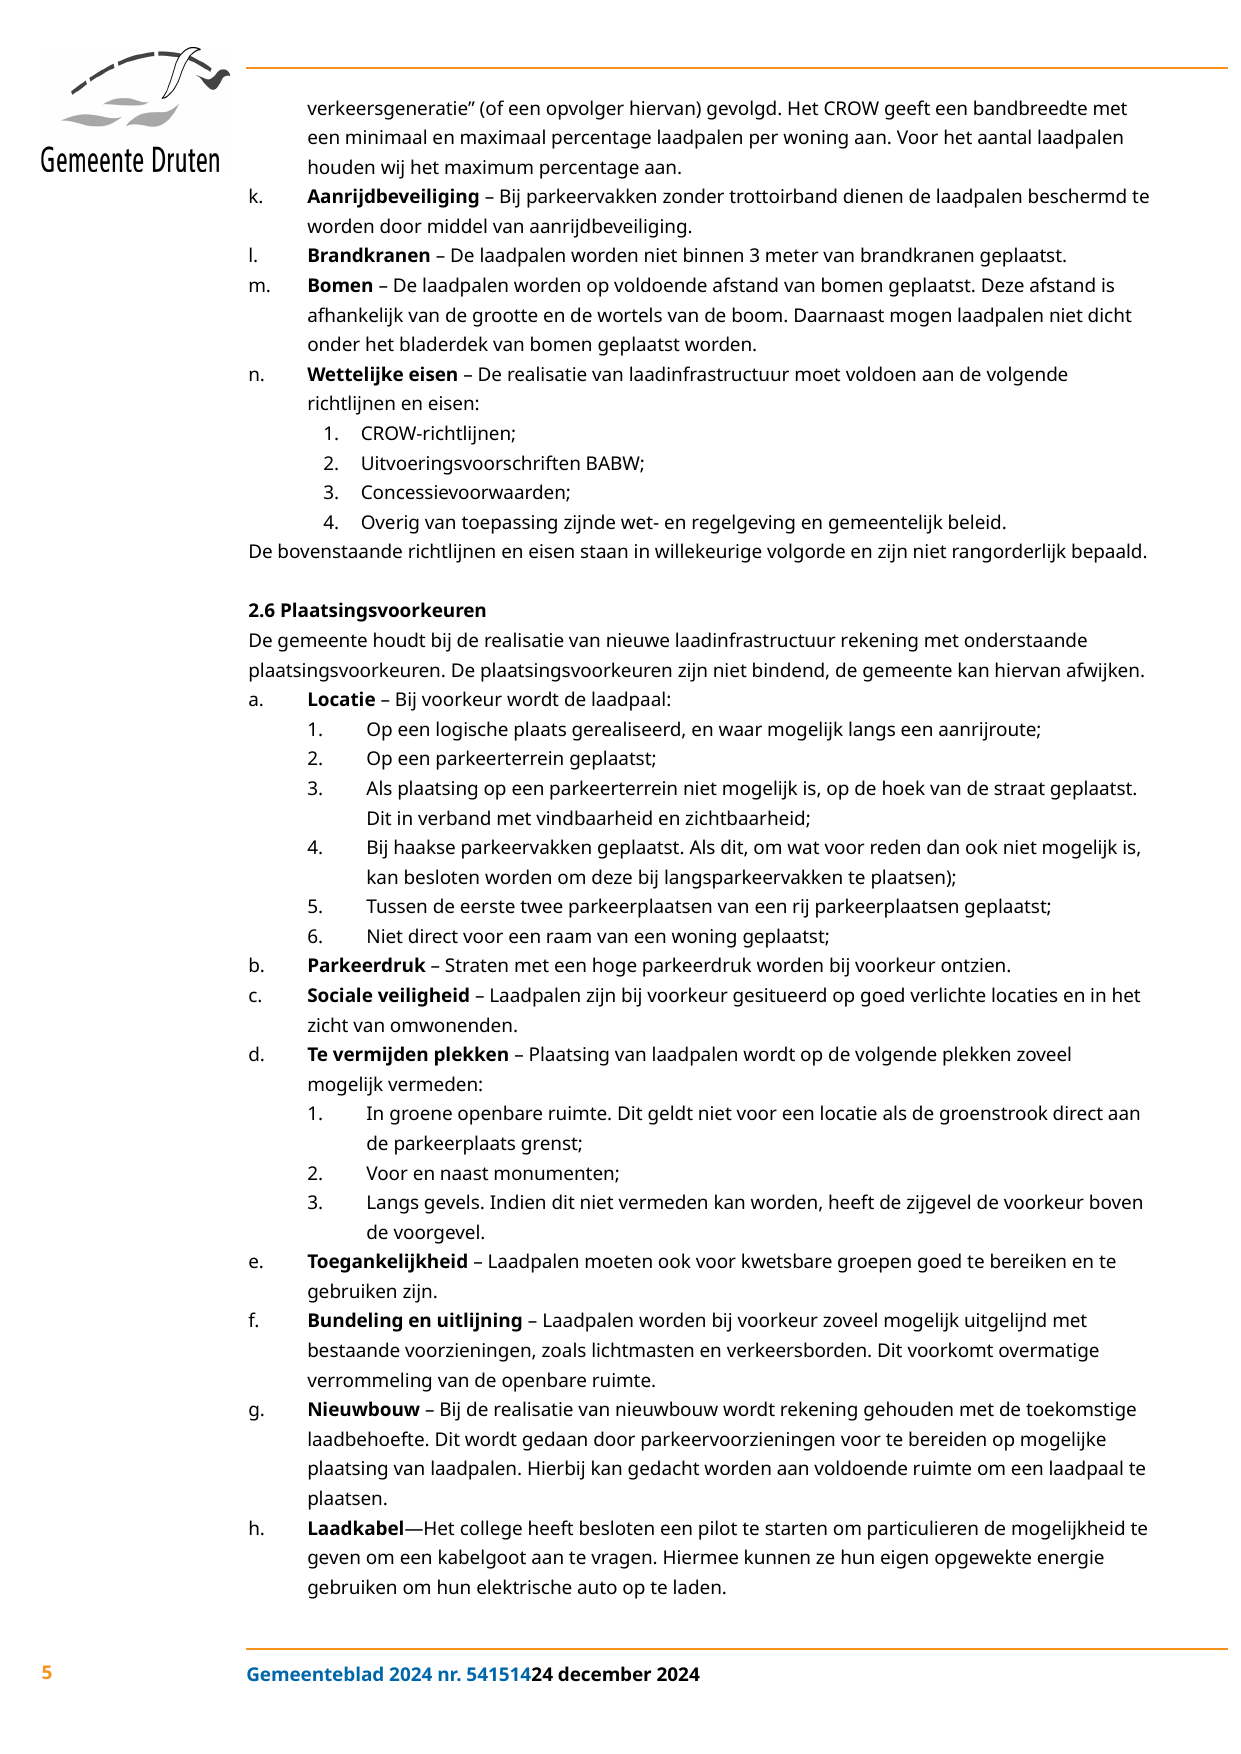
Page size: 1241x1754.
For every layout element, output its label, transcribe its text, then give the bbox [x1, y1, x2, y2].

list Locatie – Bij voorkeur wordt de laadpaal: [248, 686, 1152, 712]
text De gemeente houdt bij de realisatie van nieuwe laadinfrastructuur rekening met onderstaande plaatsingsvoorkeuren. De plaatsingsvoorkeuren zijn niet bindend, de gemeente kan hiervan afwijken. [248, 627, 1152, 683]
list Bundeling en uitlijning – Laadpalen worden bij voorkeur zoveel mogelijk uitgelijnd met bestaande voorzieningen, zoals lichtmasten en verkeersborden. Dit voorkomt overmatige verrommeling van de openbare ruimte. [248, 1308, 1152, 1393]
list Langs gevels. Indien dit niet vermeden kan worden, heeft de zijgevel de voorkeur boven de voorgevel. [307, 1189, 1152, 1245]
list Voor en naast monumenten; [307, 1160, 1152, 1186]
list Uitvoeringsvoorschriften BABW; [323, 450, 1152, 476]
list Parkeerdruk – Straten met een hoge parkeerdruk worden bij voorkeur ontzien. [248, 953, 1152, 978]
list Bomen – De laadpalen worden op voldoende afstand van bomen geplaatst. Deze afstand is afhankelijk van de grootte en de wortels van de boom. Daarnaast mogen laadpalen niet dicht onder het bladerdek van bomen geplaatst worden. [248, 272, 1152, 357]
text 2.6 Plaatsingsvoorkeuren [248, 598, 1152, 623]
list Concessievoorwaarden; [323, 479, 1152, 505]
list Sociale veiligheid – Laadpalen zijn bij voorkeur gesitueerd op goed verlichte locaties en in het zicht van omwonenden. [248, 982, 1152, 1038]
text De bovenstaande richtlijnen en eisen staan in willekeurige volgorde en zijn niet rangorderlijk bepaald. [248, 538, 1152, 564]
list Als plaatsing op een parkeerterrein niet mogelijk is, op de hoek van de straat geplaatst. Dit in verband met vindbaarheid en zichtbaarheid; [307, 775, 1152, 831]
list Bij haakse parkeervakken geplaatst. Als dit, om wat voor reden dan ook niet mogelijk is, kan besloten worden om deze bij langsparkeervakken te plaatsen); [307, 834, 1152, 890]
list Op een parkeerterrein geplaatst; [307, 746, 1152, 771]
list Niet direct voor een raam van een woning geplaatst; [307, 923, 1152, 949]
picture [41, 47, 231, 172]
list Te vermijden plekken – Plaatsing van laadpalen wordt op de volgende plekken zoveel mogelijk vermeden: [248, 1041, 1152, 1097]
list Wettelijke eisen – De realisatie van laadinfrastructuur moet voldoen aan de volgende richtlijnen en eisen: [248, 361, 1152, 416]
list Laadkabel—Het college heeft besloten een pilot te starten om particulieren de mogelijkheid te geven om een kabelgoot aan te vragen. Hiermee kunnen ze hun eigen opgewekte energie gebruiken om hun elektrische auto op te laden. [248, 1515, 1152, 1600]
list verkeersgeneratie” (of een opvolger hiervan) gevolgd. Het CROW geeft een bandbreedte met een minimaal en maximaal percentage laadpalen per woning aan. Voor het aantal laadpalen houden wij het maximum percentage aan. [248, 95, 1152, 180]
list Tussen de eerste twee parkeerplaatsen van een rij parkeerplaatsen geplaatst; [307, 893, 1152, 919]
list CROW-richtlijnen; [323, 420, 1152, 446]
list Nieuwbouw – Bij de realisatie van nieuwbouw wordt rekening gehouden met de toekomstige laadbehoefte. Dit wordt gedaan door parkeervoorzieningen voor te bereiden op mogelijke plaatsing van laadpalen. Hierbij kan gedacht worden aan voldoende ruimte om een laadpaal te plaatsen. [248, 1396, 1152, 1511]
list In groene openbare ruimte. Dit geldt niet voor een locatie als de groenstrook direct aan de parkeerplaats grenst; [307, 1101, 1152, 1156]
list Brandkranen – De laadpalen worden niet binnen 3 meter van brandkranen geplaatst. [248, 243, 1152, 268]
list Overig van toepassing zijnde wet- en regelgeving en gemeentelijk beleid. [323, 509, 1152, 535]
list Toegankelijkheid – Laadpalen moeten ook voor kwetsbare groepen goed te bereiken en te gebruiken zijn. [248, 1248, 1152, 1304]
list Aanrijdbeveiliging – Bij parkeervakken zonder trottoirband dienen de laadpalen beschermd te worden door middel van aanrijdbeveiliging. [248, 183, 1152, 239]
list Op een logische plaats gerealiseerd, en waar mogelijk langs een aanrijroute; [307, 716, 1152, 742]
